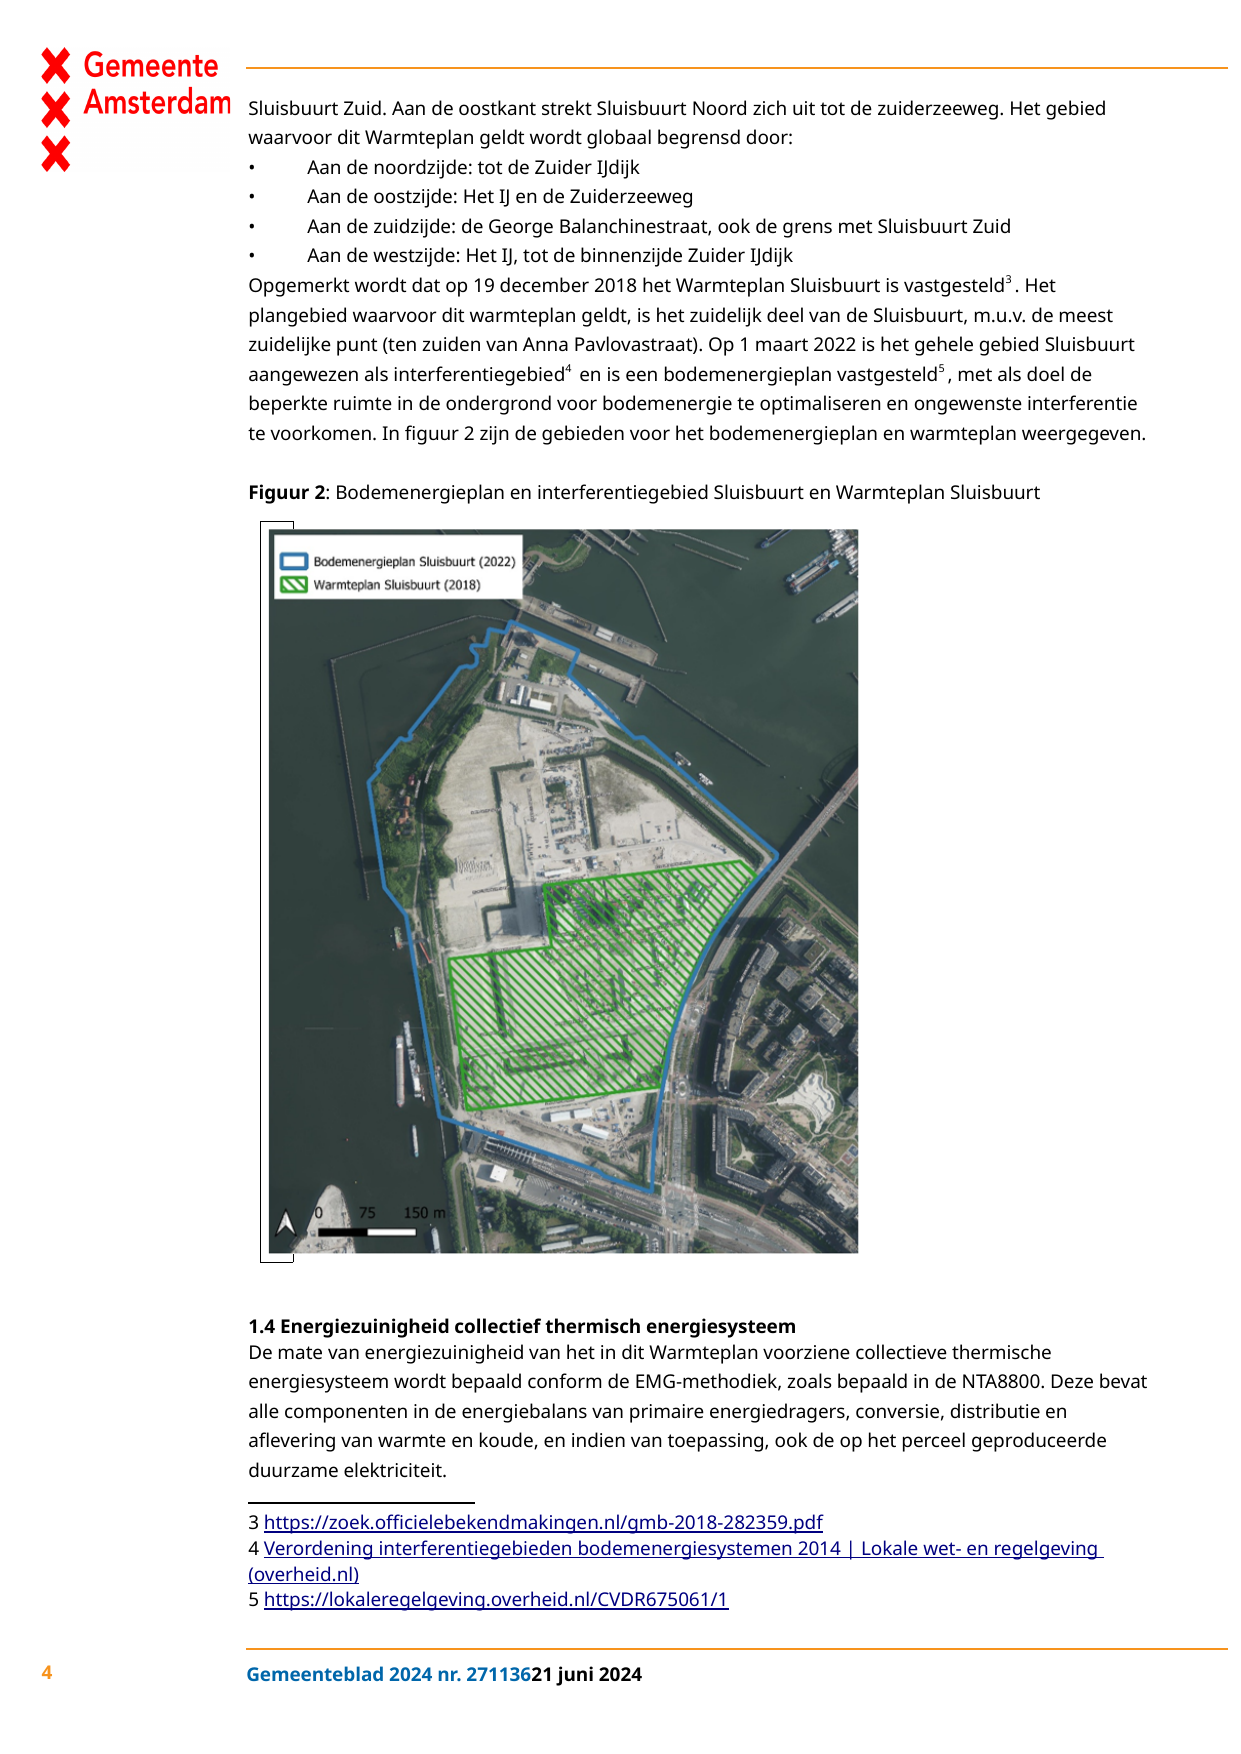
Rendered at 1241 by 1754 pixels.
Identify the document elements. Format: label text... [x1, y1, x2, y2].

text Verordening interferentiegebieden bodemenergiesystemen 2014 | Lokale wet- en regelgeving (overheid.nl) [248, 1535, 1152, 1586]
list Aan de westzijde: Het IJ, tot de binnenzijde Zuider IJdijk [248, 243, 1152, 268]
list Aan de zuidzijde: de George Balanchinestraat, ook de grens met Sluisbuurt Zuid [248, 213, 1152, 239]
text Sluisbuurt Zuid. Aan de oostkant strekt Sluisbuurt Noord zich uit tot de zuiderzeeweg. Het gebied waarvoor dit Warmteplan geldt wordt globaal begrensd door: [248, 95, 1152, 150]
picture [41, 47, 231, 172]
picture [268, 529, 860, 1254]
text 1.4 Energiezuinigheid collectief thermisch energiesysteem [248, 1313, 1152, 1339]
text https://zoek.officielebekendmakingen.nl/gmb-2018-282359.pdf [248, 1509, 1152, 1535]
list Aan de oostzijde: Het IJ en de Zuiderzeeweg [248, 183, 1152, 209]
text De mate van energiezuinigheid van het in dit Warmteplan voorziene collectieve thermische energiesysteem wordt bepaald conform de EMG-methodiek, zoals bepaald in de NTA8800. Deze bevat alle componenten in de energiebalans van primaire energiedragers, conversie, distributie en aflevering van warmte en koude, en indien van toepassing, ook de op het perceel geproduceerde duurzame elektriciteit. [248, 1339, 1152, 1483]
text https://lokaleregelgeving.overheid.nl/CVDR675061/1 [248, 1586, 1152, 1612]
text Opgemerkt wordt dat op 19 december 2018 het Warmteplan Sluisbuurt is vastgesteld. Het plangebied waarvoor dit warmteplan geldt, is het zuidelijk deel van de Sluisbuurt, m.u.v. de meest zuidelijke punt (ten zuiden van Anna Pavlovastraat). Op 1 maart 2022 is het gehele gebied Sluisbuurt aangewezen als interferentiegebied en is een bodemenergieplan vastgesteld, met als doel de beperkte ruimte in de ondergrond voor bodemenergie te optimaliseren en ongewenste interferentie te voorkomen. In figuur 2 zijn de gebieden voor het bodemenergieplan en warmteplan weergegeven. [248, 272, 1152, 446]
list Aan de noordzijde: tot de Zuider IJdijk [248, 154, 1152, 180]
text Figuur 2: Bodemenergieplan en interferentiegebied Sluisbuurt en Warmteplan Sluisbuurt [248, 479, 1152, 505]
